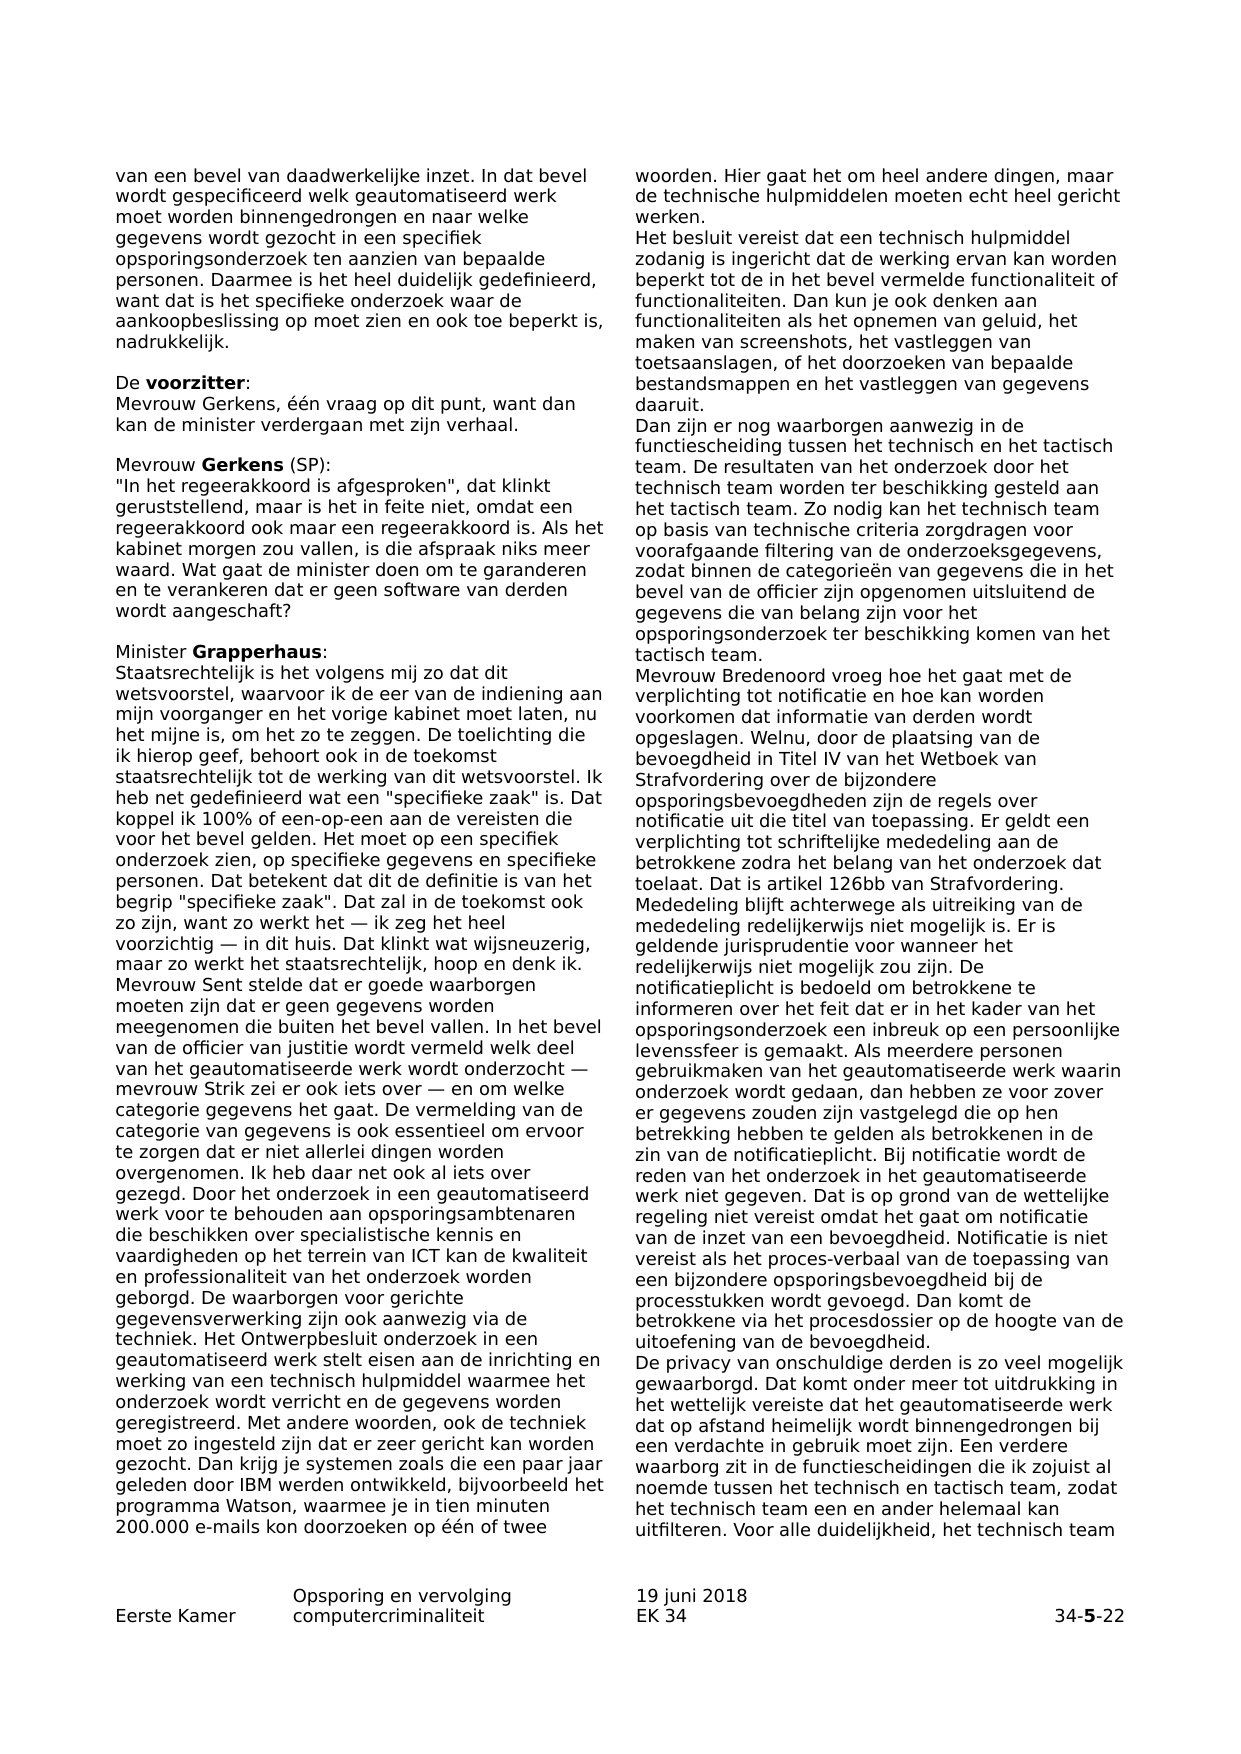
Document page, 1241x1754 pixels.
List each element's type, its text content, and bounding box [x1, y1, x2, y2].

text De voorzitter: [115, 373, 605, 393]
text Mevrouw Bredenoord vroeg hoe het gaat met de verplichting tot notificatie en hoe kan worden voorkomen dat informatie van derden wordt opgeslagen. Welnu, door de plaatsing van de bevoegdheid in Titel IV van het Wetboek van Strafvordering over de bijzondere opsporingsbevoegdheden zijn de regels over notificatie uit die titel van toepassing. Er geldt een verplichting tot schriftelijke mededeling aan de betrokkene zodra het belang van het onderzoek dat toelaat. Dat is artikel 126bb van Strafvordering. Mededeling blijft achterwege als uitreiking van de mededeling redelijkerwijs niet mogelijk is. Er is geldende jurisprudentie voor wanneer het redelijkerwijs niet mogelijk zou zijn. De notificatieplicht is bedoeld om betrokkene te informeren over het feit dat er in het kader van het opsporingsonderzoek een inbreuk op een persoonlijke levenssfeer is gemaakt. Als meerdere personen gebruikmaken van het geautomatiseerde werk waarin onderzoek wordt gedaan, dan hebben ze voor zover er gegevens zouden zijn vastgelegd die op hen betrekking hebben te gelden als betrokkenen in de zin van de notificatieplicht. Bij notificatie wordt de reden van het onderzoek in het geautomatiseerde werk niet gegeven. Dat is op grond van de wettelijke regeling niet vereist omdat het gaat om notificatie van de inzet van een bevoegdheid. Notificatie is niet vereist als het proces-verbaal van de toepassing van een bijzondere opsporingsbevoegdheid bij de processtukken wordt gevoegd. Dan komt de betrokkene via het procesdossier op de hoogte van de uitoefening van de bevoegdheid. [635, 665, 1125, 1353]
text De privacy van onschuldige derden is zo veel mogelijk gewaarborgd. Dat komt onder meer tot uitdrukking in het wettelijk vereiste dat het geautomatiseerde werk dat op afstand heimelijk wordt binnengedrongen bij een verdachte in gebruik moet zijn. Een verdere waarborg zit in de functiescheidingen die ik zojuist al noemde tussen het technisch en tactisch team, zodat het technisch team een en ander helemaal kan uitfilteren. Voor alle duidelijkheid, het technisch team [635, 1353, 1125, 1540]
text woorden. Hier gaat het om heel andere dingen, maar de technische hulpmiddelen moeten echt heel gericht werken. [635, 165, 1125, 228]
text Minister Grapperhaus: [115, 642, 605, 662]
text Mevrouw Gerkens, één vraag op dit punt, want dan kan de minister verdergaan met zijn verhaal. [115, 393, 605, 435]
text "In het regeerakkoord is afgesproken", dat klinkt geruststellend, maar is het in feite niet, omdat een regeerakkoord ook maar een regeerakkoord is. Als het kabinet morgen zou vallen, is die afspraak niks meer waard. Wat gaat de minister doen om te garanderen en te verankeren dat er geen software van derden wordt aangeschaft? [115, 476, 605, 622]
text Het besluit vereist dat een technisch hulpmiddel zodanig is ingericht dat de werking ervan kan worden beperkt tot de in het bevel vermelde functionaliteit of functionaliteiten. Dan kun je ook denken aan functionaliteiten als het opnemen van geluid, het maken van screenshots, het vastleggen van toetsaanslagen, of het doorzoeken van bepaalde bestandsmappen en het vastleggen van gegevens daaruit. [635, 228, 1125, 415]
text Staatsrechtelijk is het volgens mij zo dat dit wetsvoorstel, waarvoor ik de eer van de indiening aan mijn voorganger en het vorige kabinet moet laten, nu het mijne is, om het zo te zeggen. De toelichting die ik hierop geef, behoort ook in de toekomst staatsrechtelijk tot de werking van dit wetsvoorstel. Ik heb net gedefinieerd wat een "specifieke zaak" is. Dat koppel ik 100% of een-op-een aan de vereisten die voor het bevel gelden. Het moet op een specifiek onderzoek zien, op specifieke gegevens en specifieke personen. Dat betekent dat dit de definitie is van het begrip "specifieke zaak". Dat zal in de toekomst ook zo zijn, want zo werkt het — ik zeg het heel voorzichtig — in dit huis. Dat klinkt wat wijsneuzerig, maar zo werkt het staatsrechtelijk, hoop en denk ik. [115, 662, 605, 975]
text Mevrouw Sent stelde dat er goede waarborgen moeten zijn dat er geen gegevens worden meegenomen die buiten het bevel vallen. In het bevel van de officier van justitie wordt vermeld welk deel van het geautomatiseerde werk wordt onderzocht — mevrouw Strik zei er ook iets over — en om welke categorie gegevens het gaat. De vermelding van de categorie van gegevens is ook essentieel om ervoor te zorgen dat er niet allerlei dingen worden overgenomen. Ik heb daar net ook al iets over gezegd. Door het onderzoek in een geautomatiseerd werk voor te behouden aan opsporingsambtenaren die beschikken over specialistische kennis en vaardigheden op het terrein van ICT kan de kwaliteit en professionaliteit van het onderzoek worden geborgd. De waarborgen voor gerichte gegevensverwerking zijn ook aanwezig via de techniek. Het Ontwerpbesluit onderzoek in een geautomatiseerd werk stelt eisen aan de inrichting en werking van een technisch hulpmiddel waarmee het onderzoek wordt verricht en de gegevens worden geregistreerd. Met andere woorden, ook de techniek moet zo ingesteld zijn dat er zeer gericht kan worden gezocht. Dan krijg je systemen zoals die een paar jaar geleden door IBM werden ontwikkeld, bijvoorbeeld het programma Watson, waarmee je in tien minuten 200.000 e-mails kon doorzoeken op één of twee [115, 975, 605, 1537]
text Mevrouw Gerkens (SP): [115, 455, 605, 476]
text Dan zijn er nog waarborgen aanwezig in de functiescheiding tussen het technisch en het tactisch team. De resultaten van het onderzoek door het technisch team worden ter beschikking gesteld aan het tactisch team. Zo nodig kan het technisch team op basis van technische criteria zorgdragen voor voorafgaande filtering van de onderzoeksgegevens, zodat binnen de categorieën van gegevens die in het bevel van de officier zijn opgenomen uitsluitend de gegevens die van belang zijn voor het opsporingsonderzoek ter beschikking komen van het tactisch team. [635, 415, 1125, 665]
text van een bevel van daadwerkelijke inzet. In dat bevel wordt gespecificeerd welk geautomatiseerd werk moet worden binnengedrongen en naar welke gegevens wordt gezocht in een specifiek opsporingsonderzoek ten aanzien van bepaalde personen. Daarmee is het heel duidelijk gedefinieerd, want dat is het specifieke onderzoek waar de aankoopbeslissing op moet zien en ook toe beperkt is, nadrukkelijk. [115, 165, 605, 353]
